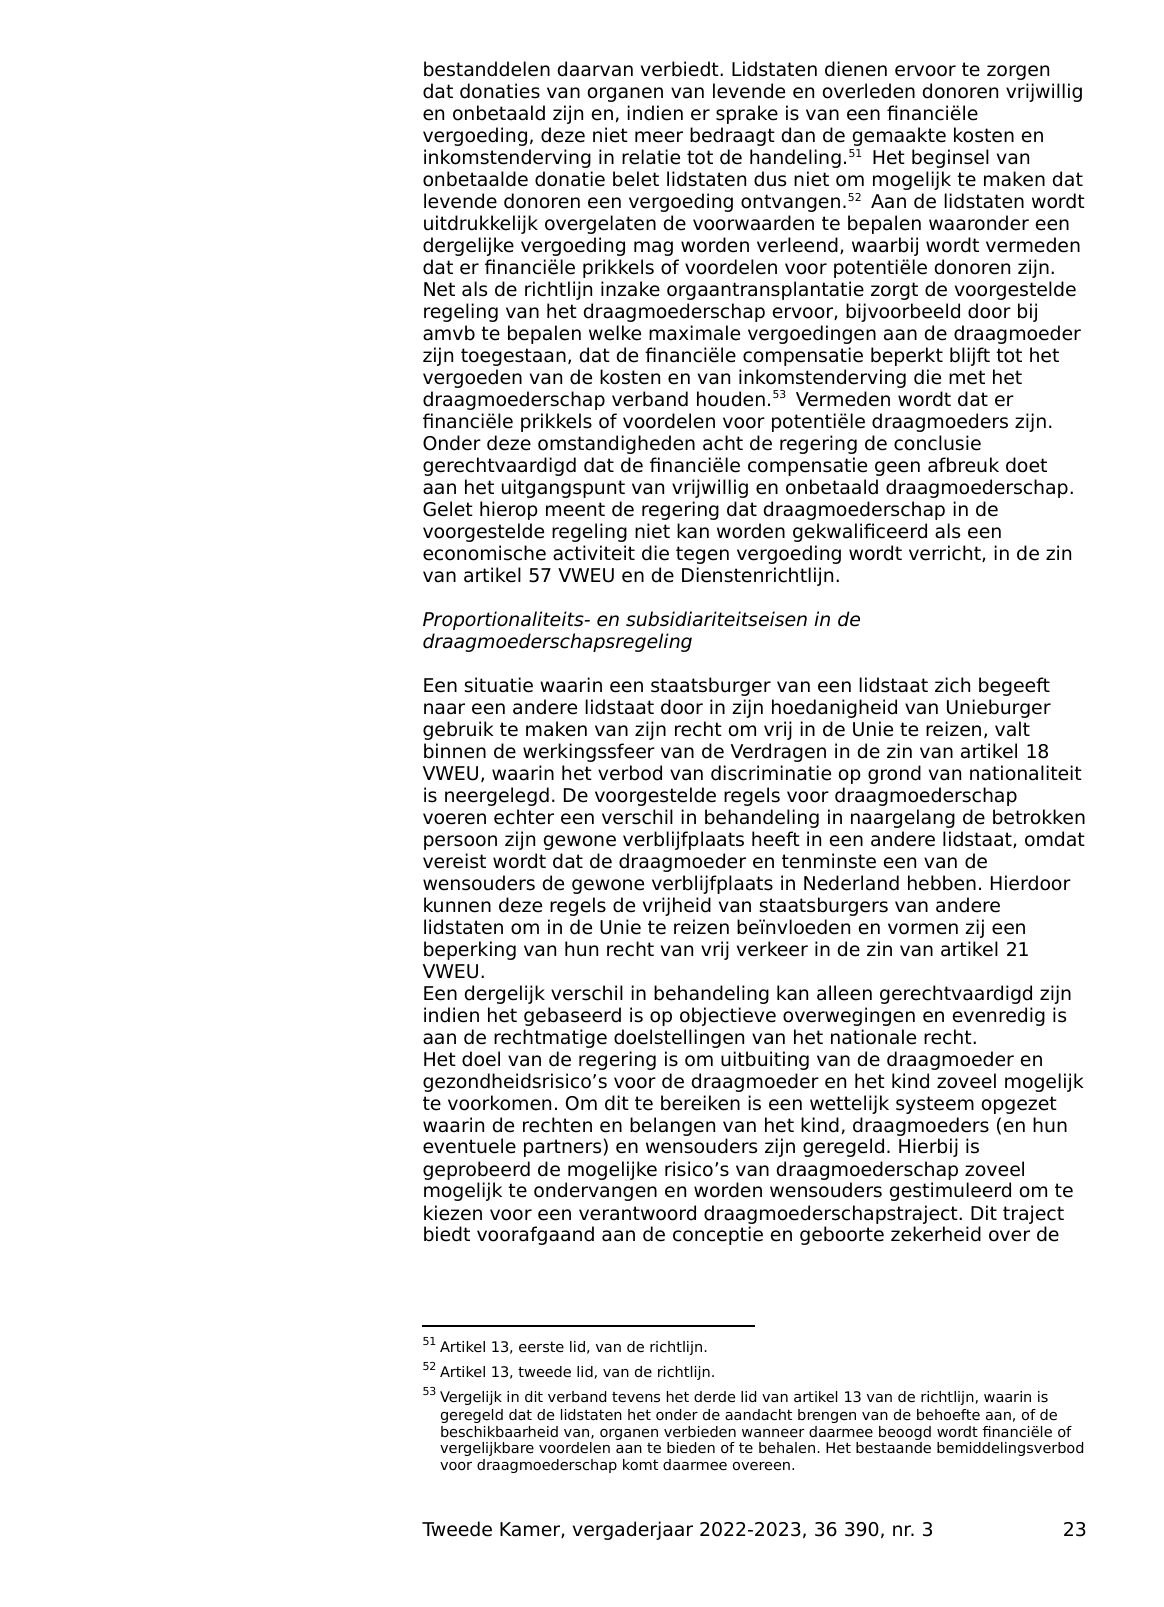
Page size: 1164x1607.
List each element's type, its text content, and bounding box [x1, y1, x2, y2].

text Artikel 13, eerste lid, van de richtlijn. [422, 1335, 1087, 1357]
text Artikel 13, tweede lid, van de richtlijn. [422, 1360, 1087, 1382]
text Een situatie waarin een staatsburger van een lidstaat zich begeeft naar een andere lidstaat door in zijn hoedanigheid van Unieburger gebruik te maken van zijn recht om vrij in de Unie te reizen, valt binnen de werkingssfeer van de Verdragen in de zin van artikel 18 VWEU, waarin het verbod van discriminatie op grond van nationaliteit is neergelegd. De voorgestelde regels voor draagmoederschap voeren echter een verschil in behandeling in naargelang de betrokken persoon zijn gewone verblijfplaats heeft in een andere lidstaat, omdat vereist wordt dat de draagmoeder en tenminste een van de wensouders de gewone verblijfplaats in Nederland hebben. Hierdoor kunnen deze regels de vrijheid van staatsburgers van andere lidstaten om in de Unie te reizen beïnvloeden en vormen zij een beperking van hun recht van vrij verkeer in de zin van artikel 21 VWEU. [422, 675, 1087, 983]
text Een dergelijk verschil in behandeling kan alleen gerechtvaardigd zijn indien het gebaseerd is op objectieve overwegingen en evenredig is aan de rechtmatige doelstellingen van het nationale recht. [422, 983, 1087, 1048]
text bestanddelen daarvan verbiedt. Lidstaten dienen ervoor te zorgen dat donaties van organen van levende en overleden donoren vrijwillig en onbetaald zijn en, indien er sprake is van een financiële vergoeding, deze niet meer bedraagt dan de gemaakte kosten en inkomstenderving in relatie tot de handeling. Het beginsel van onbetaalde donatie belet lidstaten dus niet om mogelijk te maken dat levende donoren een vergoeding ontvangen. Aan de lidstaten wordt uitdrukkelijk overgelaten de voorwaarden te bepalen waaronder een dergelijke vergoeding mag worden verleend, waarbij wordt vermeden dat er financiële prikkels of voordelen voor potentiële donoren zijn. Net als de richtlijn inzake orgaantransplantatie zorgt de voorgestelde regeling van het draagmoederschap ervoor, bijvoorbeeld door bij amvb te bepalen welke maximale vergoedingen aan de draagmoeder zijn toegestaan, dat de financiële compensatie beperkt blijft tot het vergoeden van de kosten en van inkomstenderving die met het draagmoederschap verband houden. Vermeden wordt dat er financiële prikkels of voordelen voor potentiële draagmoeders zijn. Onder deze omstandigheden acht de regering de conclusie gerechtvaardigd dat de financiële compensatie geen afbreuk doet aan het uitgangspunt van vrijwillig en onbetaald draagmoederschap. Gelet hierop meent de regering dat draagmoederschap in de voorgestelde regeling niet kan worden gekwalificeerd als een economische activiteit die tegen vergoeding wordt verricht, in de zin van artikel 57 VWEU en de Dienstenrichtlijn. [422, 59, 1087, 587]
subtitle Proportionaliteits- en subsidiariteitseisen in de draagmoederschapsregeling [422, 609, 1087, 653]
text Vergelijk in dit verband tevens het derde lid van artikel 13 van de richtlijn, waarin is geregeld dat de lidstaten het onder de aandacht brengen van de behoefte aan, of de beschikbaarheid van, organen verbieden wanneer daarmee beoogd wordt financiële of vergelijkbare voordelen aan te bieden of te behalen. Het bestaande bemiddelingsverbod voor draagmoederschap komt daarmee overeen. [422, 1385, 1087, 1474]
text Het doel van de regering is om uitbuiting van de draagmoeder en gezondheidsrisico’s voor de draagmoeder en het kind zoveel mogelijk te voorkomen. Om dit te bereiken is een wettelijk systeem opgezet waarin de rechten en belangen van het kind, draagmoeders (en hun eventuele partners) en wensouders zijn geregeld. Hierbij is geprobeerd de mogelijke risico’s van draagmoederschap zoveel mogelijk te ondervangen en worden wensouders gestimuleerd om te kiezen voor een verantwoord draagmoederschapstraject. Dit traject biedt voorafgaand aan de conceptie en geboorte zekerheid over de [422, 1048, 1087, 1246]
